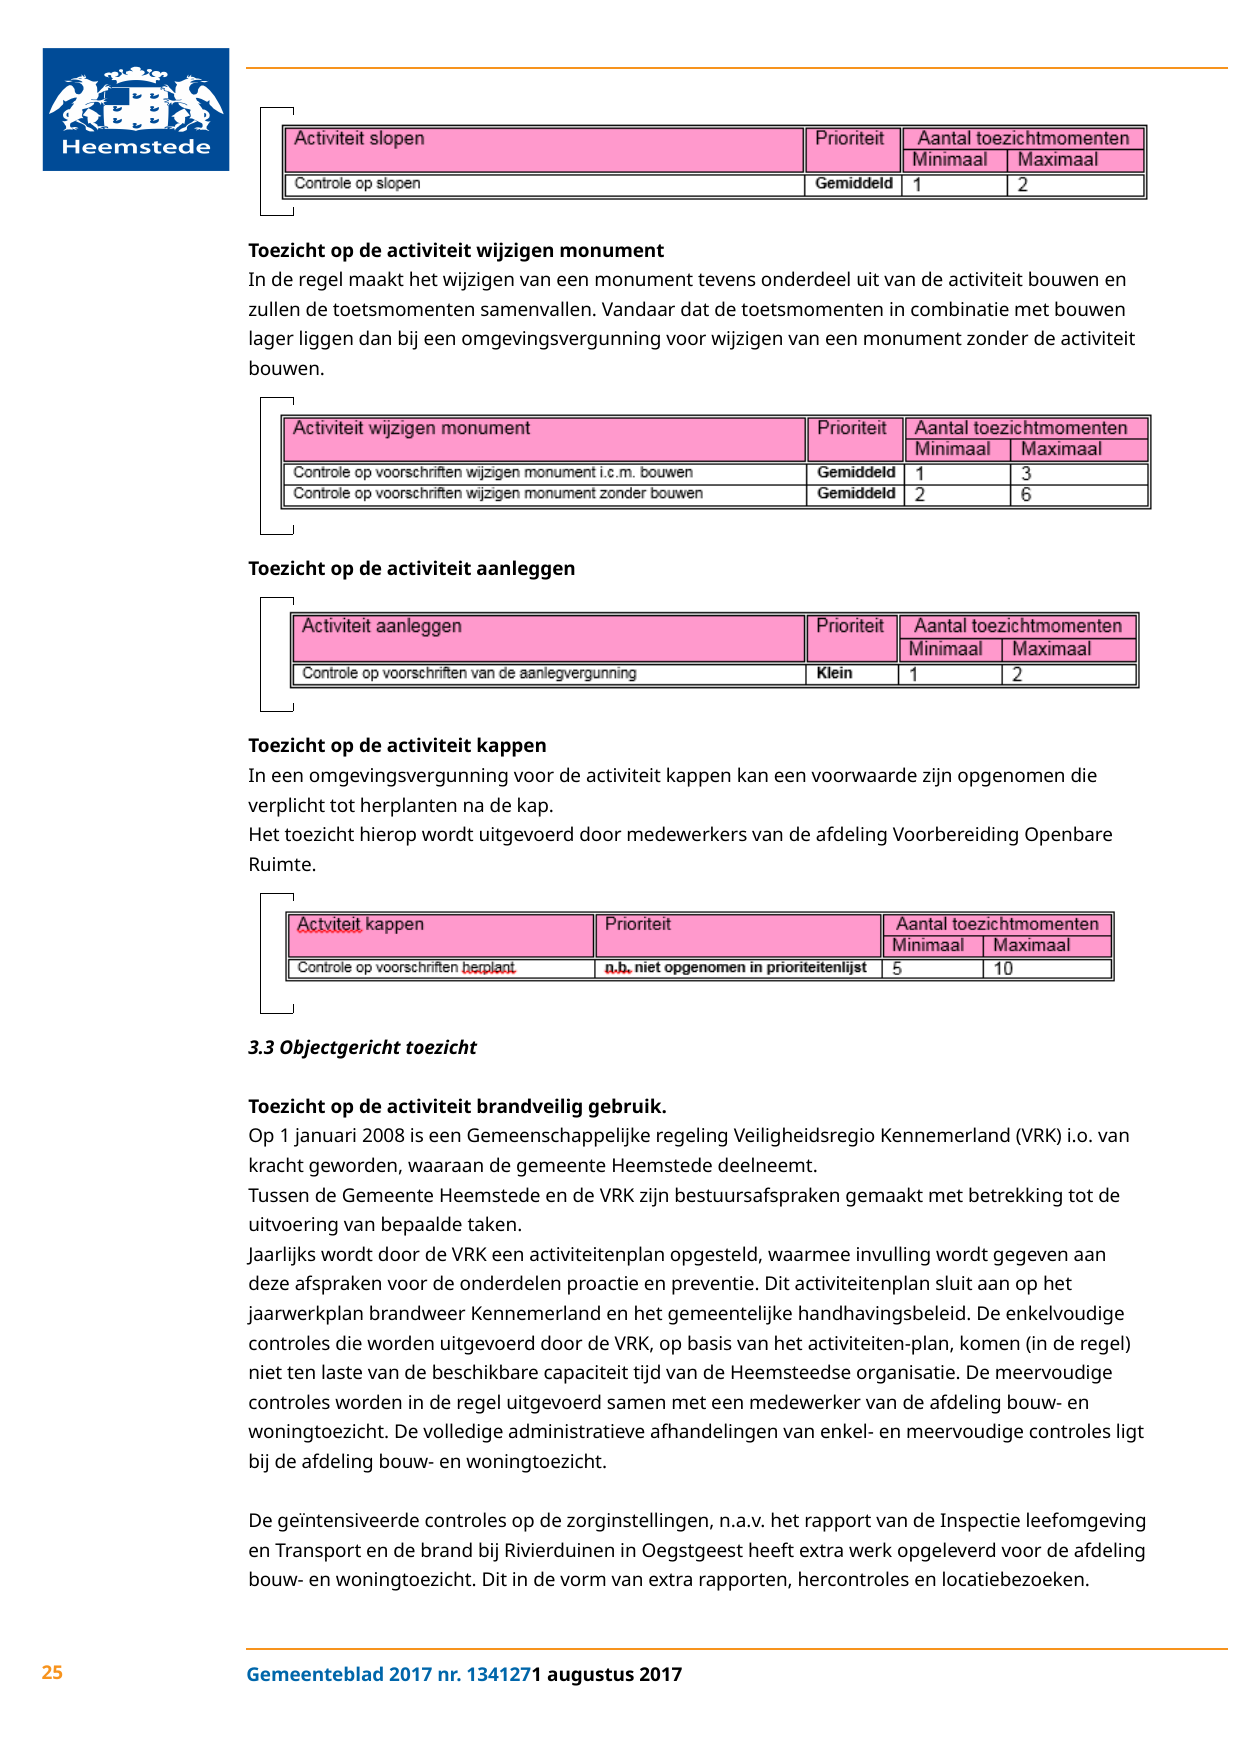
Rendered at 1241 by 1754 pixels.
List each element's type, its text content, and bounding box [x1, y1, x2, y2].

text Toezicht op de activiteit kappen [248, 733, 1152, 758]
picture [268, 605, 1173, 703]
text Toezicht op de activiteit aanleggen [248, 555, 1152, 581]
text De geïntensiveerde controles op de zorginstellingen, n.a.v. het rapport van de Inspectie leefomgeving en Transport en de brand bij Rivierduinen in Oegstgeest heeft extra werk opgeleverd voor de afdeling bouw- en woningtoezicht. Dit in de vorm van extra rapporten, hercontroles en locatiebezoeken. [248, 1507, 1152, 1592]
picture [41, 47, 231, 172]
text In de regel maakt het wijzigen van een monument tevens onderdeel uit van de activiteit bouwen en zullen de toetsmomenten samenvallen. Vandaar dat de toetsmomenten in combinatie met bouwen lager liggen dan bij een omgevingsvergunning voor wijzigen van een monument zonder de activiteit bouwen. [248, 266, 1152, 381]
text Het toezicht hierop wordt uitgevoerd door medewerkers van de afdeling Voorbereiding Openbare Ruimte. [248, 821, 1152, 877]
text Op 1 januari 2008 is een Gemeenschappelijke regeling Veiligheidsregio Kennemerland (VRK) i.o. van kracht geworden, waaraan de gemeente Heemstede deelneemt. [248, 1123, 1152, 1178]
text Toezicht op de activiteit wijzigen monument [248, 237, 1152, 263]
picture [268, 405, 1173, 525]
picture [268, 901, 1173, 1004]
text Tussen de Gemeente Heemstede en de VRK zijn bestuursafspraken gemaakt met betrekking tot de uitvoering van bepaalde taken. [248, 1182, 1152, 1237]
picture [268, 115, 1173, 207]
text Jaarlijks wordt door de VRK een activiteitenplan opgesteld, waarmee invulling wordt gegeven aan deze afspraken voor de onderdelen proactie en preventie. Dit activiteitenplan sluit aan op het jaarwerkplan brandweer Kennemerland en het gemeentelijke handhavingsbeleid. De enkelvoudige controles die worden uitgevoerd door de VRK, op basis van het activiteiten-plan, komen (in de regel) niet ten laste van de beschikbare capaciteit tijd van de Heemsteedse organisatie. De meervoudige controles worden in de regel uitgevoerd samen met een medewerker van de afdeling bouw- en woningtoezicht. De volledige administratieve afhandelingen van enkel- en meervoudige controles ligt bij de afdeling bouw- en woningtoezicht. [248, 1241, 1152, 1474]
text 3.3 Objectgericht toezicht [248, 1034, 1152, 1060]
text In een omgevingsvergunning voor de activiteit kappen kan een voorwaarde zijn opgenomen die verplicht tot herplanten na de kap. [248, 762, 1152, 817]
text Toezicht op de activiteit brandveilig gebruik. [248, 1093, 1152, 1119]
